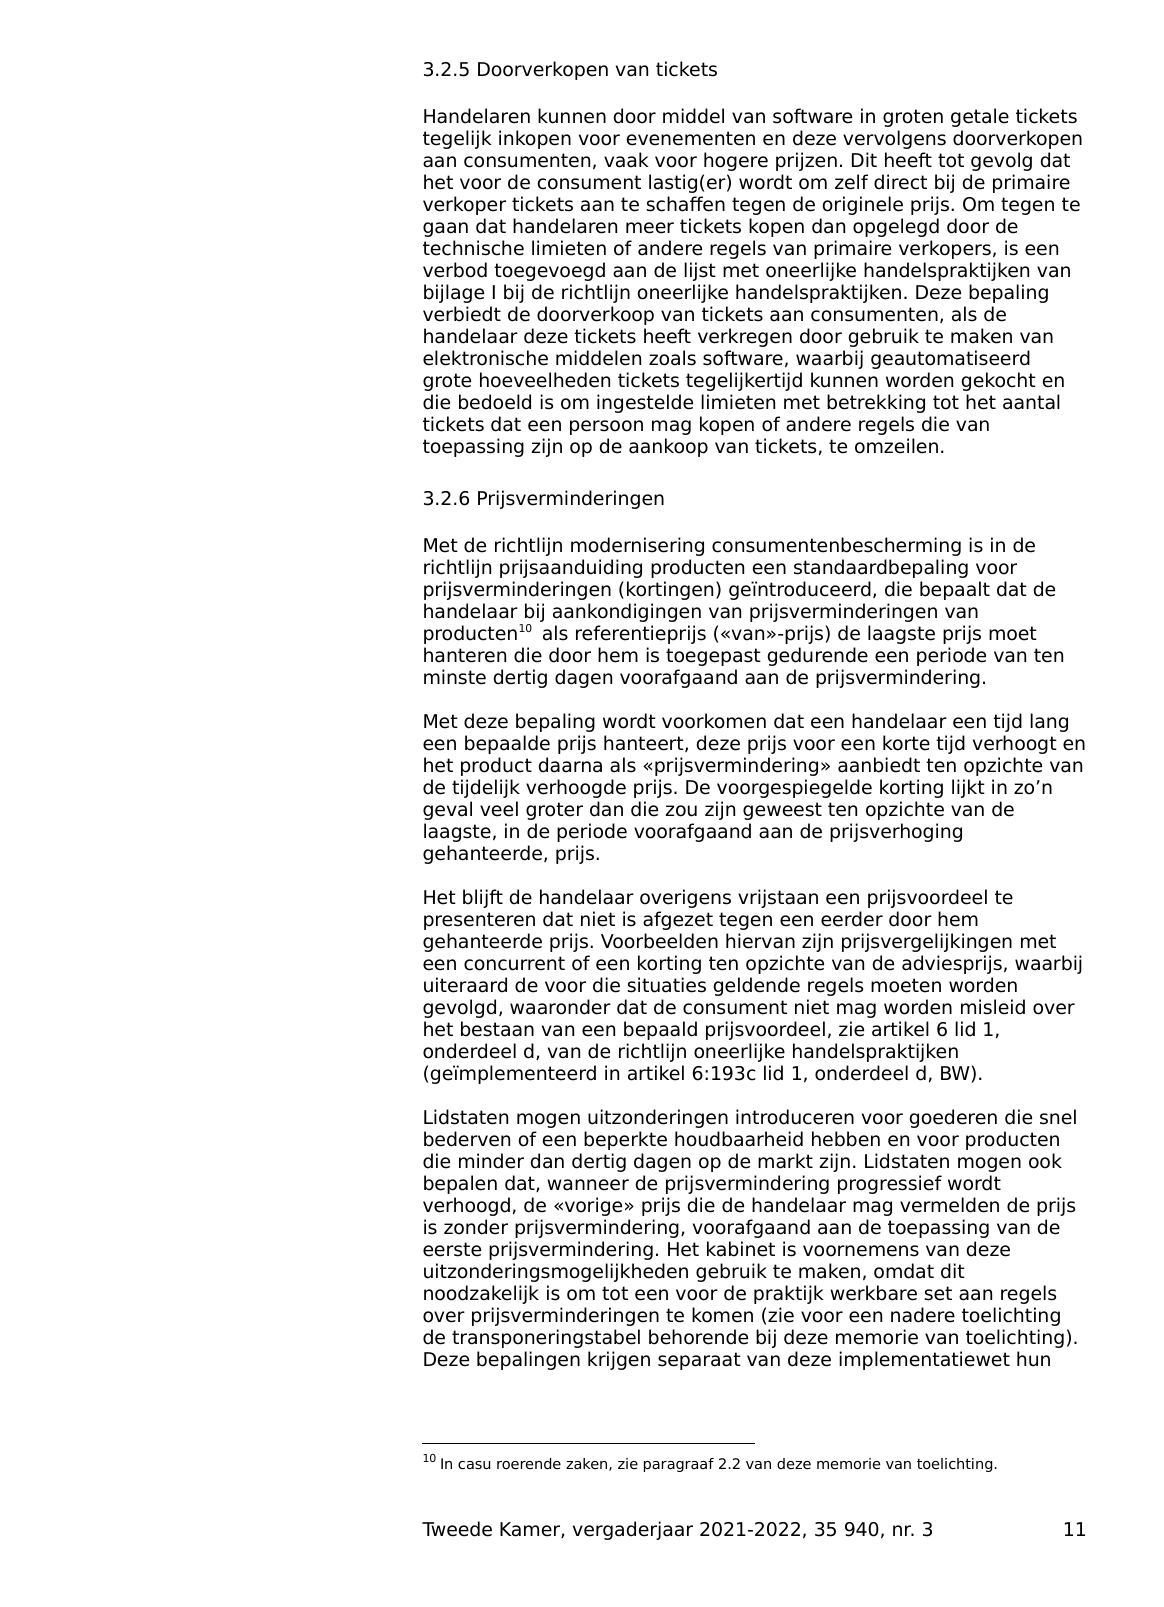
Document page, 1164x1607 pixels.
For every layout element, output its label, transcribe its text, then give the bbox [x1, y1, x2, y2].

text Met de richtlijn modernisering consumentenbescherming is in de richtlijn prijsaanduiding producten een standaardbepaling voor prijsverminderingen (kortingen) geïntroduceerd, die bepaalt dat de handelaar bij aankondigingen van prijsverminderingen van producten als referentieprijs («van»-prijs) de laagste prijs moet hanteren die door hem is toegepast gedurende een periode van ten minste dertig dagen voorafgaand aan de prijsvermindering. [422, 535, 1087, 688]
subtitle 3.2.5 Doorverkopen van tickets [422, 59, 1087, 81]
text Het blijft de handelaar overigens vrijstaan een prijsvoordeel te presenteren dat niet is afgezet tegen een eerder door hem gehanteerde prijs. Voorbeelden hiervan zijn prijsvergelijkingen met een concurrent of een korting ten opzichte van de adviesprijs, waarbij uiteraard de voor die situaties geldende regels moeten worden gevolgd, waaronder dat de consument niet mag worden misleid over het bestaan van een bepaald prijsvoordeel, zie artikel 6 lid 1, onderdeel d, van de richtlijn oneerlijke handelspraktijken (geïmplementeerd in artikel 6:193c lid 1, onderdeel d, BW). [422, 887, 1087, 1084]
text Met deze bepaling wordt voorkomen dat een handelaar een tijd lang een bepaalde prijs hanteert, deze prijs voor een korte tijd verhoogt en het product daarna als «prijsvermindering» aanbiedt ten opzichte van de tijdelijk verhoogde prijs. De voorgespiegelde korting lijkt in zo’n geval veel groter dan die zou zijn geweest ten opzichte van de laagste, in de periode voorafgaand aan de prijsverhoging gehanteerde, prijs. [422, 711, 1087, 864]
text Lidstaten mogen uitzonderingen introduceren voor goederen die snel bederven of een beperkte houdbaarheid hebben en voor producten die minder dan dertig dagen op de markt zijn. Lidstaten mogen ook bepalen dat, wanneer de prijsvermindering progressief wordt verhoogd, de «vorige» prijs die de handelaar mag vermelden de prijs is zonder prijsvermindering, voorafgaand aan de toepassing van de eerste prijsvermindering. Het kabinet is voornemens van deze uitzonderingsmogelijkheden gebruik te maken, omdat dit noodzakelijk is om tot een voor de praktijk werkbare set aan regels over prijsverminderingen te komen (zie voor een nadere toelichting de transponeringstabel behorende bij deze memorie van toelichting). Deze bepalingen krijgen separaat van deze implementatiewet hun [422, 1107, 1087, 1371]
text In casu roerende zaken, zie paragraaf 2.2 van deze memorie van toelichting. [422, 1452, 1087, 1474]
subtitle 3.2.6 Prijsverminderingen [422, 488, 1087, 510]
text Handelaren kunnen door middel van software in groten getale tickets tegelijk inkopen voor evenementen en deze vervolgens doorverkopen aan consumenten, vaak voor hogere prijzen. Dit heeft tot gevolg dat het voor de consument lastig(er) wordt om zelf direct bij de primaire verkoper tickets aan te schaffen tegen de originele prijs. Om tegen te gaan dat handelaren meer tickets kopen dan opgelegd door de technische limieten of andere regels van primaire verkopers, is een verbod toegevoegd aan de lijst met oneerlijke handelspraktijken van bijlage I bij de richtlijn oneerlijke handelspraktijken. Deze bepaling verbiedt de doorverkoop van tickets aan consumenten, als de handelaar deze tickets heeft verkregen door gebruik te maken van elektronische middelen zoals software, waarbij geautomatiseerd grote hoeveelheden tickets tegelijkertijd kunnen worden gekocht en die bedoeld is om ingestelde limieten met betrekking tot het aantal tickets dat een persoon mag kopen of andere regels die van toepassing zijn op de aankoop van tickets, te omzeilen. [422, 106, 1087, 458]
